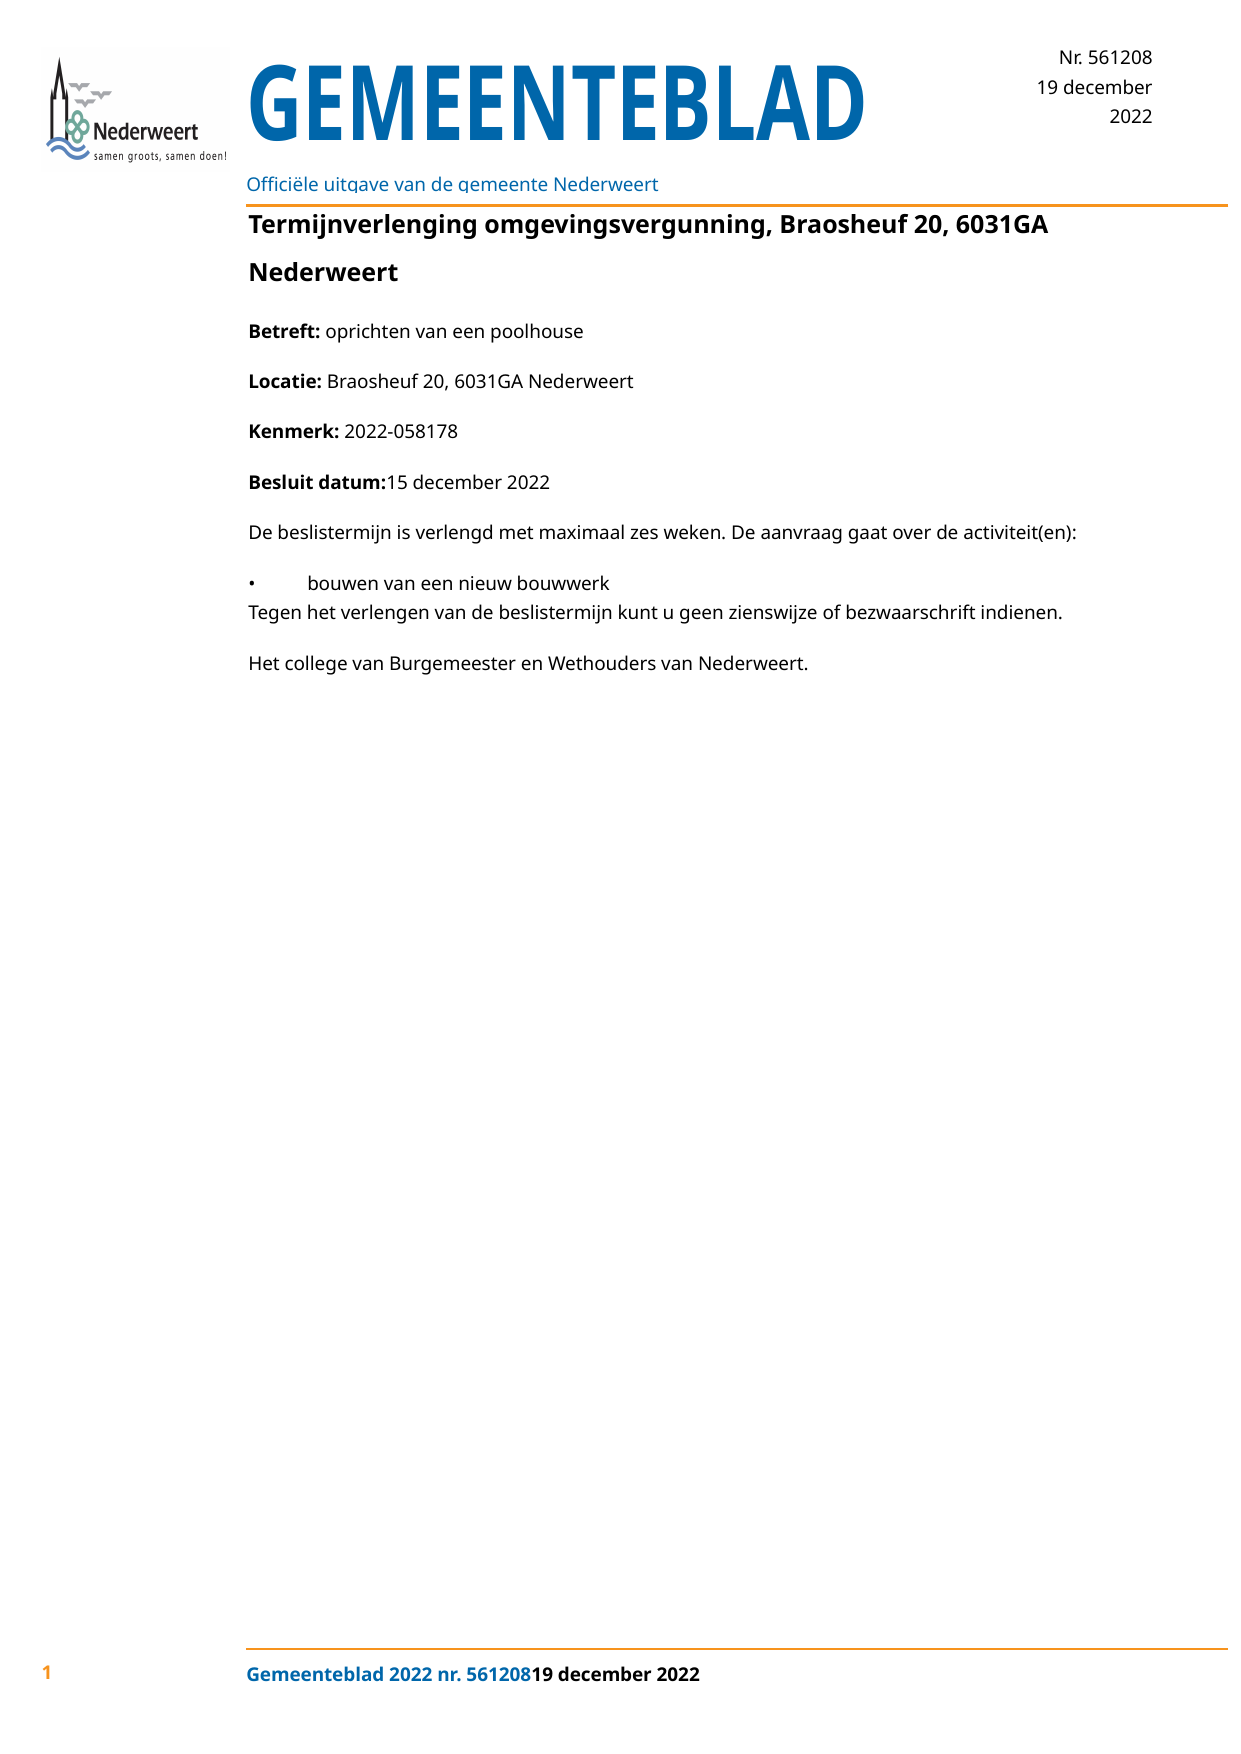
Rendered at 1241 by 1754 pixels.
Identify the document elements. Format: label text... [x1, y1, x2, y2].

text Termijnverlenging omgevingsvergunning, Braosheuf 20, 6031GA Nederweert [248, 207, 1152, 288]
picture [41, 47, 231, 172]
text Tegen het verlengen van de beslistermijn kunt u geen zienswijze of bezwaarschrift indienen. [248, 599, 1152, 625]
text Kenmerk: 2022-058178 [248, 419, 1152, 444]
text Het college van Burgemeester en Wethouders van Nederweert. [248, 650, 1152, 676]
text Locatie: Braosheuf 20, 6031GA Nederweert [248, 368, 1152, 394]
list bouwen van een nieuw bouwwerk [248, 570, 1152, 596]
text Betreft: oprichten van een poolhouse [248, 318, 1152, 344]
text De beslistermijn is verlengd met maximaal zes weken. De aanvraag gaat over de activiteit(en): [248, 519, 1152, 545]
text Besluit datum:15 december 2022 [248, 469, 1152, 495]
